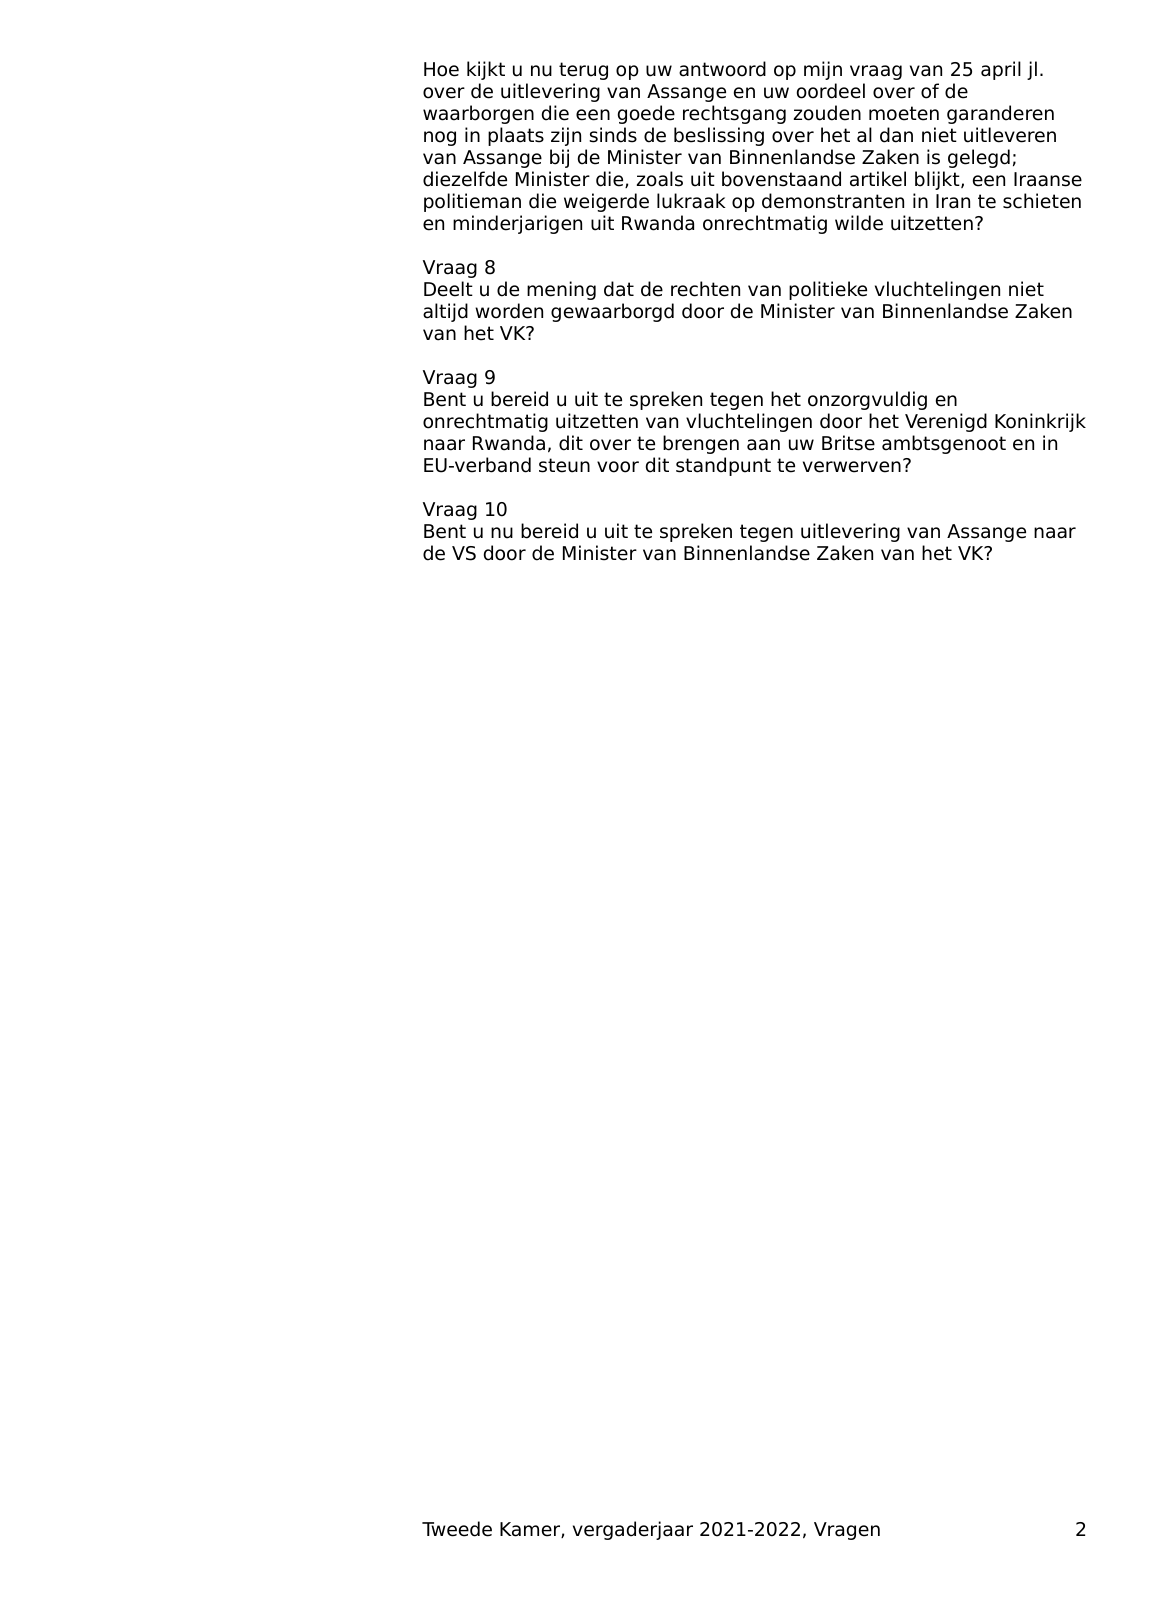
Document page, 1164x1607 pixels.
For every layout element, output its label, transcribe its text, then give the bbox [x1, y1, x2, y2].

text Vraag 8 [422, 257, 1087, 279]
text Bent u bereid u uit te spreken tegen het onzorgvuldig en onrechtmatig uitzetten van vluchtelingen door het Verenigd Koninkrijk naar Rwanda, dit over te brengen aan uw Britse ambtsgenoot en in EU-verband steun voor dit standpunt te verwerven? [422, 389, 1087, 477]
text Vraag 9 [422, 367, 1087, 389]
text Deelt u de mening dat de rechten van politieke vluchtelingen niet altijd worden gewaarborgd door de Minister van Binnenlandse Zaken van het VK? [422, 279, 1087, 345]
text Hoe kijkt u nu terug op uw antwoord op mijn vraag van 25 april jl. over de uitlevering van Assange en uw oordeel over of de waarborgen die een goede rechtsgang zouden moeten garanderen nog in plaats zijn sinds de beslissing over het al dan niet uitleveren van Assange bij de Minister van Binnenlandse Zaken is gelegd; diezelfde Minister die, zoals uit bovenstaand artikel blijkt, een Iraanse politieman die weigerde lukraak op demonstranten in Iran te schieten en minderjarigen uit Rwanda onrechtmatig wilde uitzetten? [422, 59, 1087, 235]
text Bent u nu bereid u uit te spreken tegen uitlevering van Assange naar de VS door de Minister van Binnenlandse Zaken van het VK? [422, 521, 1087, 565]
text Vraag 10 [422, 499, 1087, 521]
